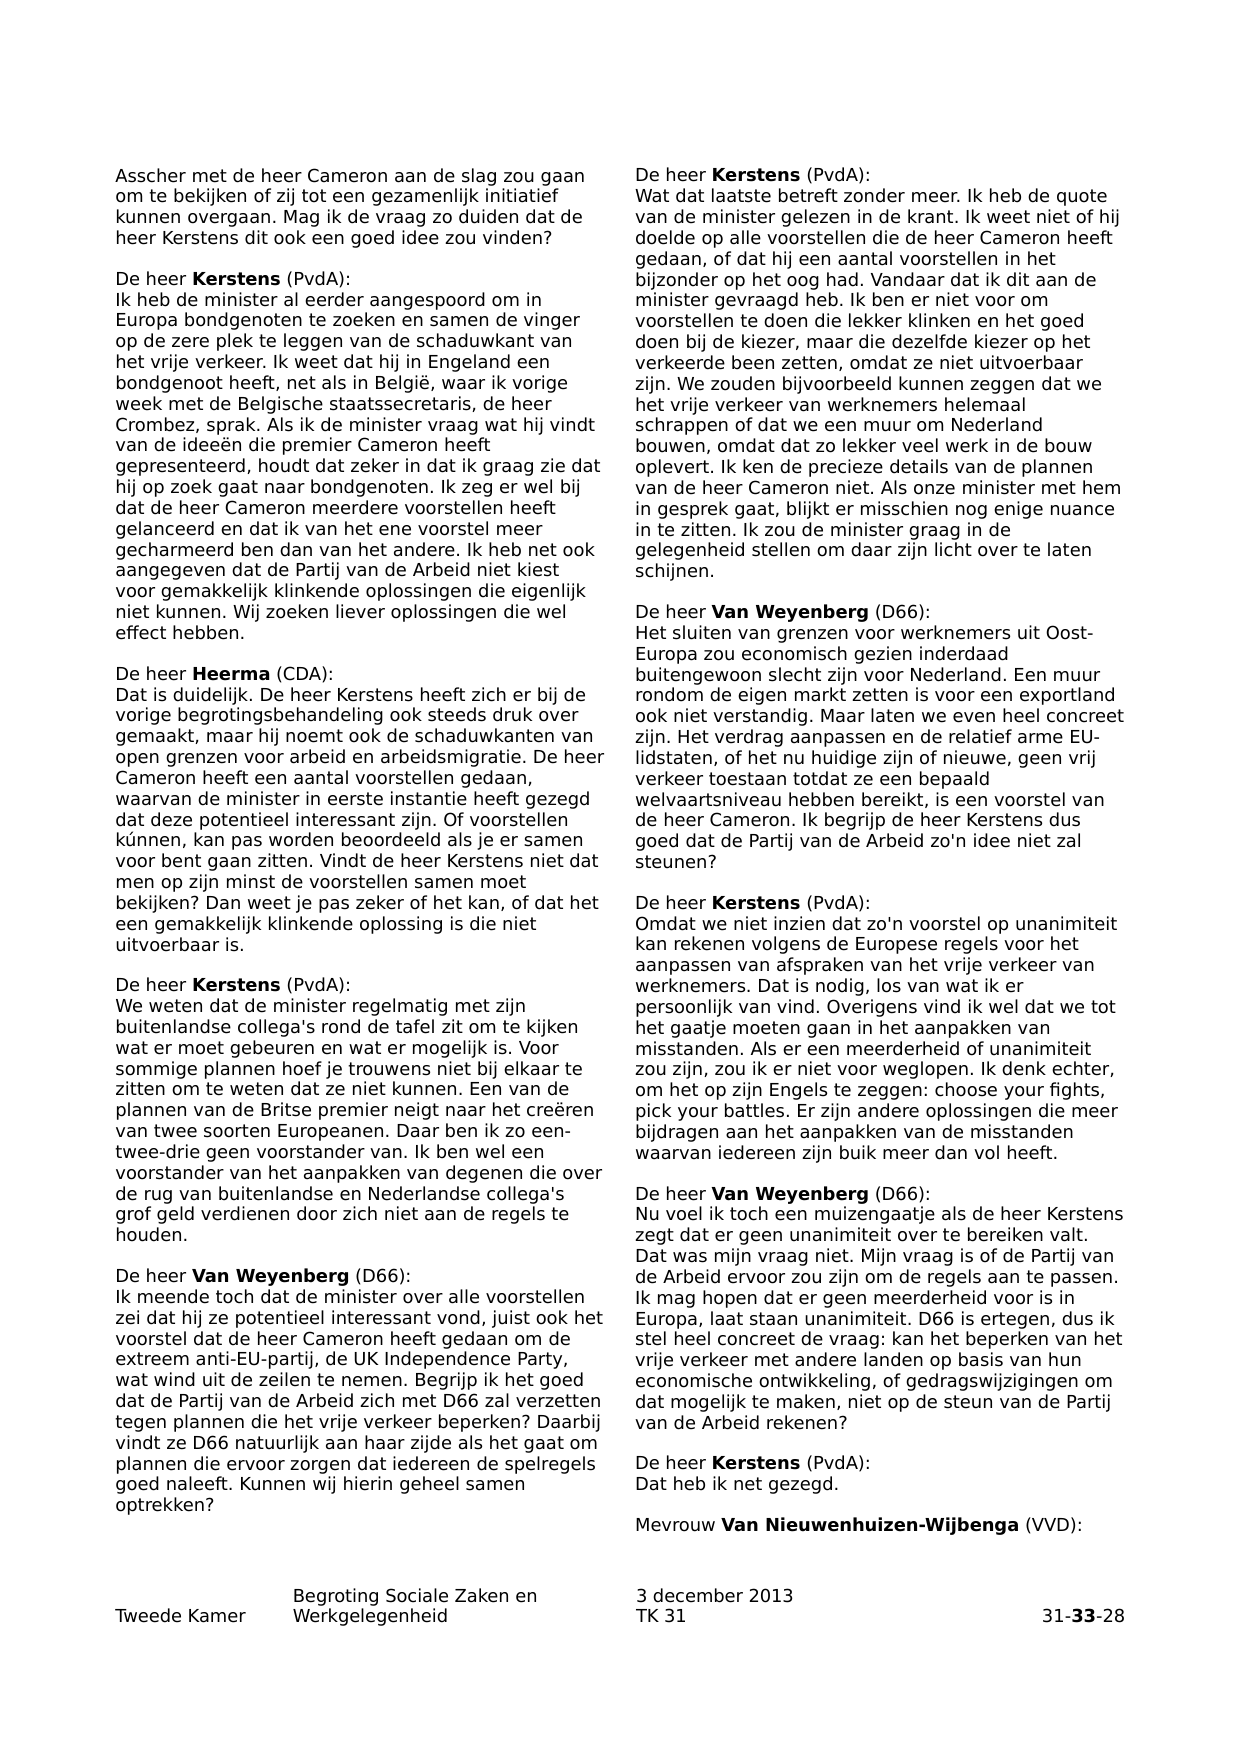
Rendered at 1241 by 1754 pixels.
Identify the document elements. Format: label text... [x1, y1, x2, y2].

text De heer Heerma (CDA): [115, 663, 605, 684]
text Het sluiten van grenzen voor werknemers uit Oost-Europa zou economisch gezien inderdaad buitengewoon slecht zijn voor Nederland. Een muur rondom de eigen markt zetten is voor een exportland ook niet verstandig. Maar laten we even heel concreet zijn. Het verdrag aanpassen en de relatief arme EU-lidstaten, of het nu huidige zijn of nieuwe, geen vrij verkeer toestaan totdat ze een bepaald welvaartsniveau hebben bereikt, is een voorstel van de heer Cameron. Ik begrijp de heer Kerstens dus goed dat de Partij van de Arbeid zo'n idee niet zal steunen? [635, 623, 1125, 873]
text De heer Van Weyenberg (D66): [635, 1183, 1125, 1204]
text Ik meende toch dat de minister over alle voorstellen zei dat hij ze potentieel interessant vond, juist ook het voorstel dat de heer Cameron heeft gedaan om de extreem anti-EU-partij, de UK Independence Party, wat wind uit de zeilen te nemen. Begrijp ik het goed dat de Partij van de Arbeid zich met D66 zal verzetten tegen plannen die het vrije verkeer beperken? Daarbij vindt ze D66 natuurlijk aan haar zijde als het gaat om plannen die ervoor zorgen dat iedereen de spelregels goed naleeft. Kunnen wij hierin geheel samen optrekken? [115, 1287, 605, 1516]
text De heer Kerstens (PvdA): [115, 269, 605, 289]
text We weten dat de minister regelmatig met zijn buitenlandse collega's rond de tafel zit om te kijken wat er moet gebeuren en wat er mogelijk is. Voor sommige plannen hoef je trouwens niet bij elkaar te zitten om te weten dat ze niet kunnen. Een van de plannen van de Britse premier neigt naar het creëren van twee soorten Europeanen. Daar ben ik zo een-twee-drie geen voorstander van. Ik ben wel een voorstander van het aanpakken van degenen die over de rug van buitenlandse en Nederlandse collega's grof geld verdienen door zich niet aan de regels te houden. [115, 996, 605, 1246]
text De heer Kerstens (PvdA): [635, 893, 1125, 913]
text Ik heb de minister al eerder aangespoord om in Europa bondgenoten te zoeken en samen de vinger op de zere plek te leggen van de schaduwkant van het vrije verkeer. Ik weet dat hij in Engeland een bondgenoot heeft, net als in België, waar ik vorige week met de Belgische staatssecretaris, de heer Crombez, sprak. Als ik de minister vraag wat hij vindt van de ideeën die premier Cameron heeft gepresenteerd, houdt dat zeker in dat ik graag zie dat hij op zoek gaat naar bondgenoten. Ik zeg er wel bij dat de heer Cameron meerdere voorstellen heeft gelanceerd en dat ik van het ene voorstel meer gecharmeerd ben dan van het andere. Ik heb net ook aangegeven dat de Partij van de Arbeid niet kiest voor gemakkelijk klinkende oplossingen die eigenlijk niet kunnen. Wij zoeken liever oplossingen die wel effect hebben. [115, 289, 605, 643]
text Omdat we niet inzien dat zo'n voorstel op unanimiteit kan rekenen volgens de Europese regels voor het aanpassen van afspraken van het vrije verkeer van werknemers. Dat is nodig, los van wat ik er persoonlijk van vind. Overigens vind ik wel dat we tot het gaatje moeten gaan in het aanpakken van misstanden. Als er een meerderheid of unanimiteit zou zijn, zou ik er niet voor weglopen. Ik denk echter, om het op zijn Engels te zeggen: choose your fights, pick your battles. Er zijn andere oplossingen die meer bijdragen aan het aanpakken van de misstanden waarvan iedereen zijn buik meer dan vol heeft. [635, 913, 1125, 1163]
text Wat dat laatste betreft zonder meer. Ik heb de quote van de minister gelezen in de krant. Ik weet niet of hij doelde op alle voorstellen die de heer Cameron heeft gedaan, of dat hij een aantal voorstellen in het bijzonder op het oog had. Vandaar dat ik dit aan de minister gevraagd heb. Ik ben er niet voor om voorstellen te doen die lekker klinken en het goed doen bij de kiezer, maar die dezelfde kiezer op het verkeerde been zetten, omdat ze niet uitvoerbaar zijn. We zouden bijvoorbeeld kunnen zeggen dat we het vrije verkeer van werknemers helemaal schrappen of dat we een muur om Nederland bouwen, omdat dat zo lekker veel werk in de bouw oplevert. Ik ken de precieze details van de plannen van de heer Cameron niet. Als onze minister met hem in gesprek gaat, blijkt er misschien nog enige nuance in te zitten. Ik zou de minister graag in de gelegenheid stellen om daar zijn licht over te laten schijnen. [635, 186, 1125, 582]
text De heer Kerstens (PvdA): [635, 165, 1125, 186]
text Dat is duidelijk. De heer Kerstens heeft zich er bij de vorige begrotingsbehandeling ook steeds druk over gemaakt, maar hij noemt ook de schaduwkanten van open grenzen voor arbeid en arbeidsmigratie. De heer Cameron heeft een aantal voorstellen gedaan, waarvan de minister in eerste instantie heeft gezegd dat deze potentieel interessant zijn. Of voorstellen kúnnen, kan pas worden beoordeeld als je er samen voor bent gaan zitten. Vindt de heer Kerstens niet dat men op zijn minst de voorstellen samen moet bekijken? Dan weet je pas zeker of het kan, of dat het een gemakkelijk klinkende oplossing is die niet uitvoerbaar is. [115, 684, 605, 955]
text De heer Van Weyenberg (D66): [635, 602, 1125, 623]
text Dat heb ik net gezegd. [635, 1474, 1125, 1495]
text Nu voel ik toch een muizengaatje als de heer Kerstens zegt dat er geen unanimiteit over te bereiken valt. Dat was mijn vraag niet. Mijn vraag is of de Partij van de Arbeid ervoor zou zijn om de regels aan te passen. Ik mag hopen dat er geen meerderheid voor is in Europa, laat staan unanimiteit. D66 is ertegen, dus ik stel heel concreet de vraag: kan het beperken van het vrije verkeer met andere landen op basis van hun economische ontwikkeling, of gedragswijzigingen om dat mogelijk te maken, niet op de steun van de Partij van de Arbeid rekenen? [635, 1204, 1125, 1433]
text De heer Kerstens (PvdA): [635, 1453, 1125, 1474]
text De heer Van Weyenberg (D66): [115, 1266, 605, 1287]
text De heer Kerstens (PvdA): [115, 975, 605, 996]
text Mevrouw Van Nieuwenhuizen-Wijbenga (VVD): [635, 1515, 1125, 1536]
text Asscher met de heer Cameron aan de slag zou gaan om te bekijken of zij tot een gezamenlijk initiatief kunnen overgaan. Mag ik de vraag zo duiden dat de heer Kerstens dit ook een goed idee zou vinden? [115, 165, 605, 249]
